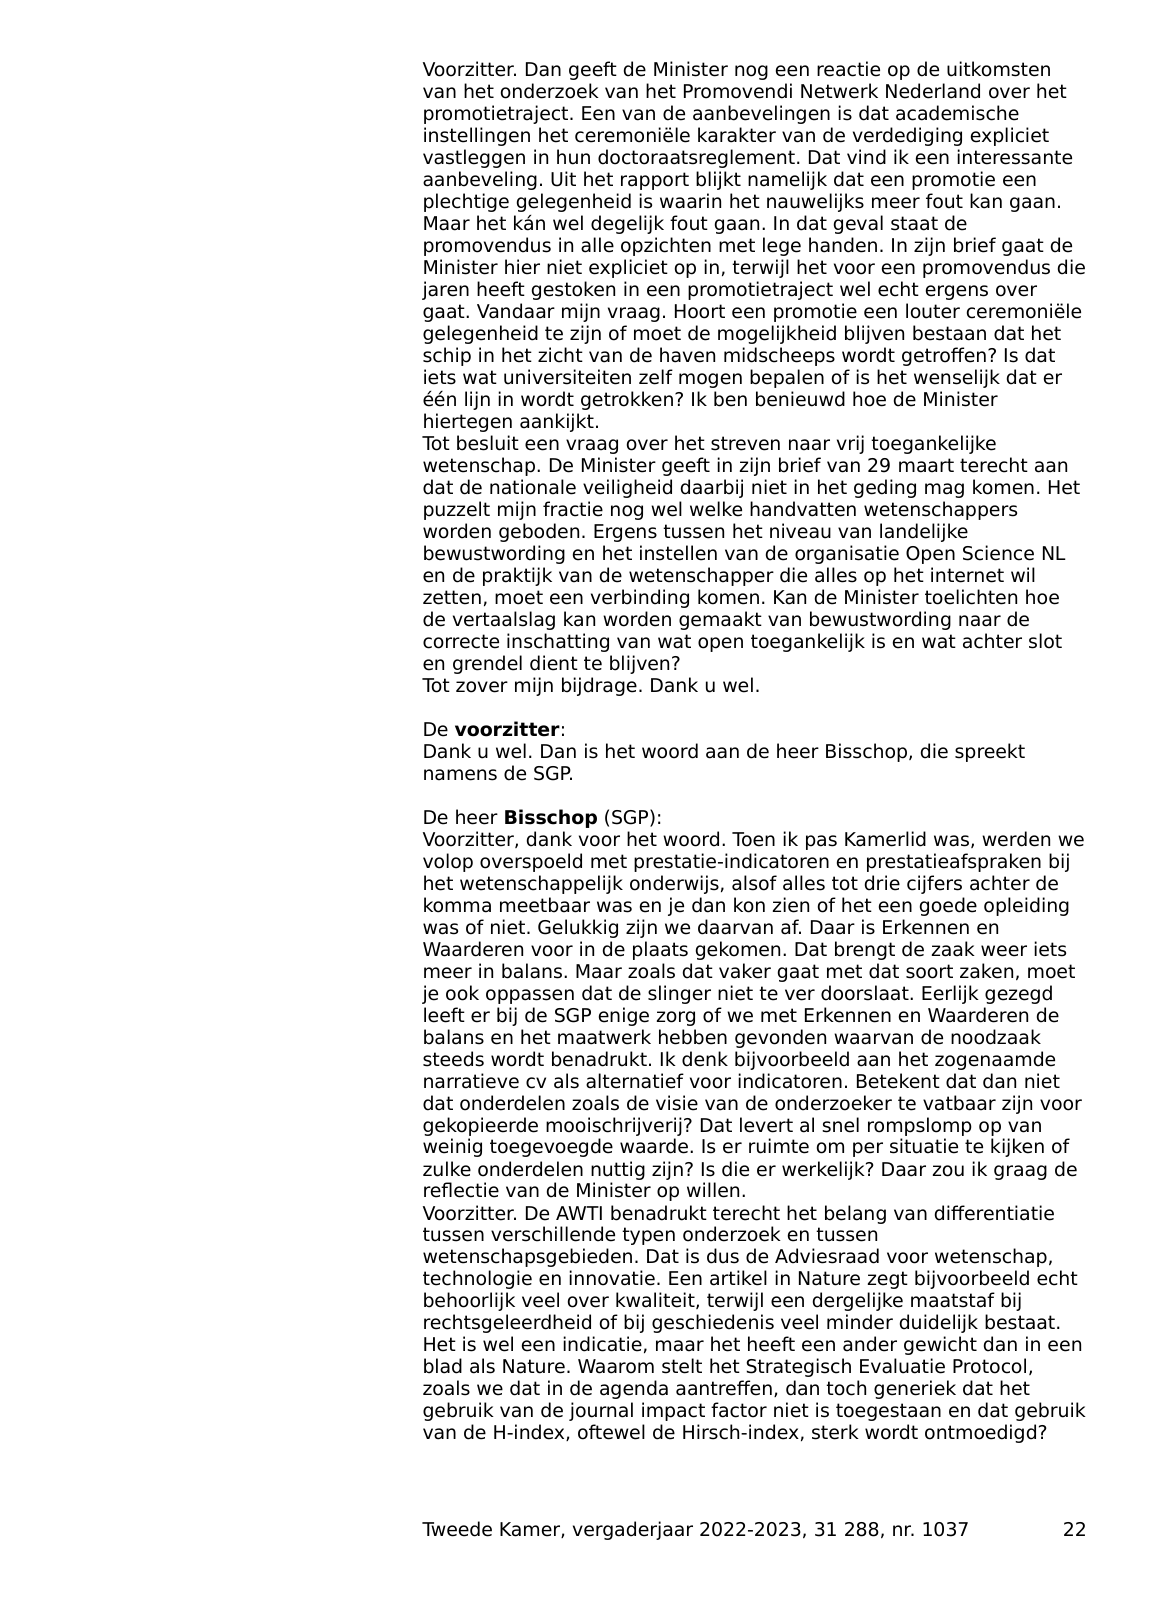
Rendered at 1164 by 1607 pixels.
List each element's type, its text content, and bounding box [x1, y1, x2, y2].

text Dank u wel. Dan is het woord aan de heer Bisschop, die spreekt namens de SGP. [422, 741, 1087, 784]
text De heer Bisschop (SGP): [422, 807, 1087, 829]
text Voorzitter. De AWTI benadrukt terecht het belang van differentiatie tussen verschillende typen onderzoek en tussen wetenschapsgebieden. Dat is dus de Adviesraad voor wetenschap, technologie en innovatie. Een artikel in Nature zegt bijvoorbeeld echt behoorlijk veel over kwaliteit, terwijl een dergelijke maatstaf bij rechtsgeleerdheid of bij geschiedenis veel minder duidelijk bestaat. Het is wel een indicatie, maar het heeft een ander gewicht dan in een blad als Nature. Waarom stelt het Strategisch Evaluatie Protocol, zoals we dat in de agenda aantreffen, dan toch generiek dat het gebruik van de journal impact factor niet is toegestaan en dat gebruik van de H-index, oftewel de Hirsch-index, sterk wordt ontmoedigd? [422, 1202, 1087, 1444]
text De voorzitter: [422, 719, 1087, 741]
text Tot zover mijn bijdrage. Dank u wel. [422, 674, 1087, 696]
text Voorzitter. Dan geeft de Minister nog een reactie op de uitkomsten van het onderzoek van het Promovendi Netwerk Nederland over het promotietraject. Een van de aanbevelingen is dat academische instellingen het ceremoniële karakter van de verdediging expliciet vastleggen in hun doctoraatsreglement. Dat vind ik een interessante aanbeveling. Uit het rapport blijkt namelijk dat een promotie een plechtige gelegenheid is waarin het nauwelijks meer fout kan gaan. Maar het kán wel degelijk fout gaan. In dat geval staat de promovendus in alle opzichten met lege handen. In zijn brief gaat de Minister hier niet expliciet op in, terwijl het voor een promovendus die jaren heeft gestoken in een promotietraject wel echt ergens over gaat. Vandaar mijn vraag. Hoort een promotie een louter ceremoniële gelegenheid te zijn of moet de mogelijkheid blijven bestaan dat het schip in het zicht van de haven midscheeps wordt getroffen? Is dat iets wat universiteiten zelf mogen bepalen of is het wenselijk dat er één lijn in wordt getrokken? Ik ben benieuwd hoe de Minister hiertegen aankijkt. [422, 59, 1087, 433]
text Voorzitter, dank voor het woord. Toen ik pas Kamerlid was, werden we volop overspoeld met prestatie-indicatoren en prestatieafspraken bij het wetenschappelijk onderwijs, alsof alles tot drie cijfers achter de komma meetbaar was en je dan kon zien of het een goede opleiding was of niet. Gelukkig zijn we daarvan af. Daar is Erkennen en Waarderen voor in de plaats gekomen. Dat brengt de zaak weer iets meer in balans. Maar zoals dat vaker gaat met dat soort zaken, moet je ook oppassen dat de slinger niet te ver doorslaat. Eerlijk gezegd leeft er bij de SGP enige zorg of we met Erkennen en Waarderen de balans en het maatwerk hebben gevonden waarvan de noodzaak steeds wordt benadrukt. Ik denk bijvoorbeeld aan het zogenaamde narratieve cv als alternatief voor indicatoren. Betekent dat dan niet dat onderdelen zoals de visie van de onderzoeker te vatbaar zijn voor gekopieerde mooischrijverij? Dat levert al snel rompslomp op van weinig toegevoegde waarde. Is er ruimte om per situatie te kijken of zulke onderdelen nuttig zijn? Is die er werkelijk? Daar zou ik graag de reflectie van de Minister op willen. [422, 829, 1087, 1202]
text Tot besluit een vraag over het streven naar vrij toegankelijke wetenschap. De Minister geeft in zijn brief van 29 maart terecht aan dat de nationale veiligheid daarbij niet in het geding mag komen. Het puzzelt mijn fractie nog wel welke handvatten wetenschappers worden geboden. Ergens tussen het niveau van landelijke bewustwording en het instellen van de organisatie Open Science NL en de praktijk van de wetenschapper die alles op het internet wil zetten, moet een verbinding komen. Kan de Minister toelichten hoe de vertaalslag kan worden gemaakt van bewustwording naar de correcte inschatting van wat open toegankelijk is en wat achter slot en grendel dient te blijven? [422, 433, 1087, 674]
